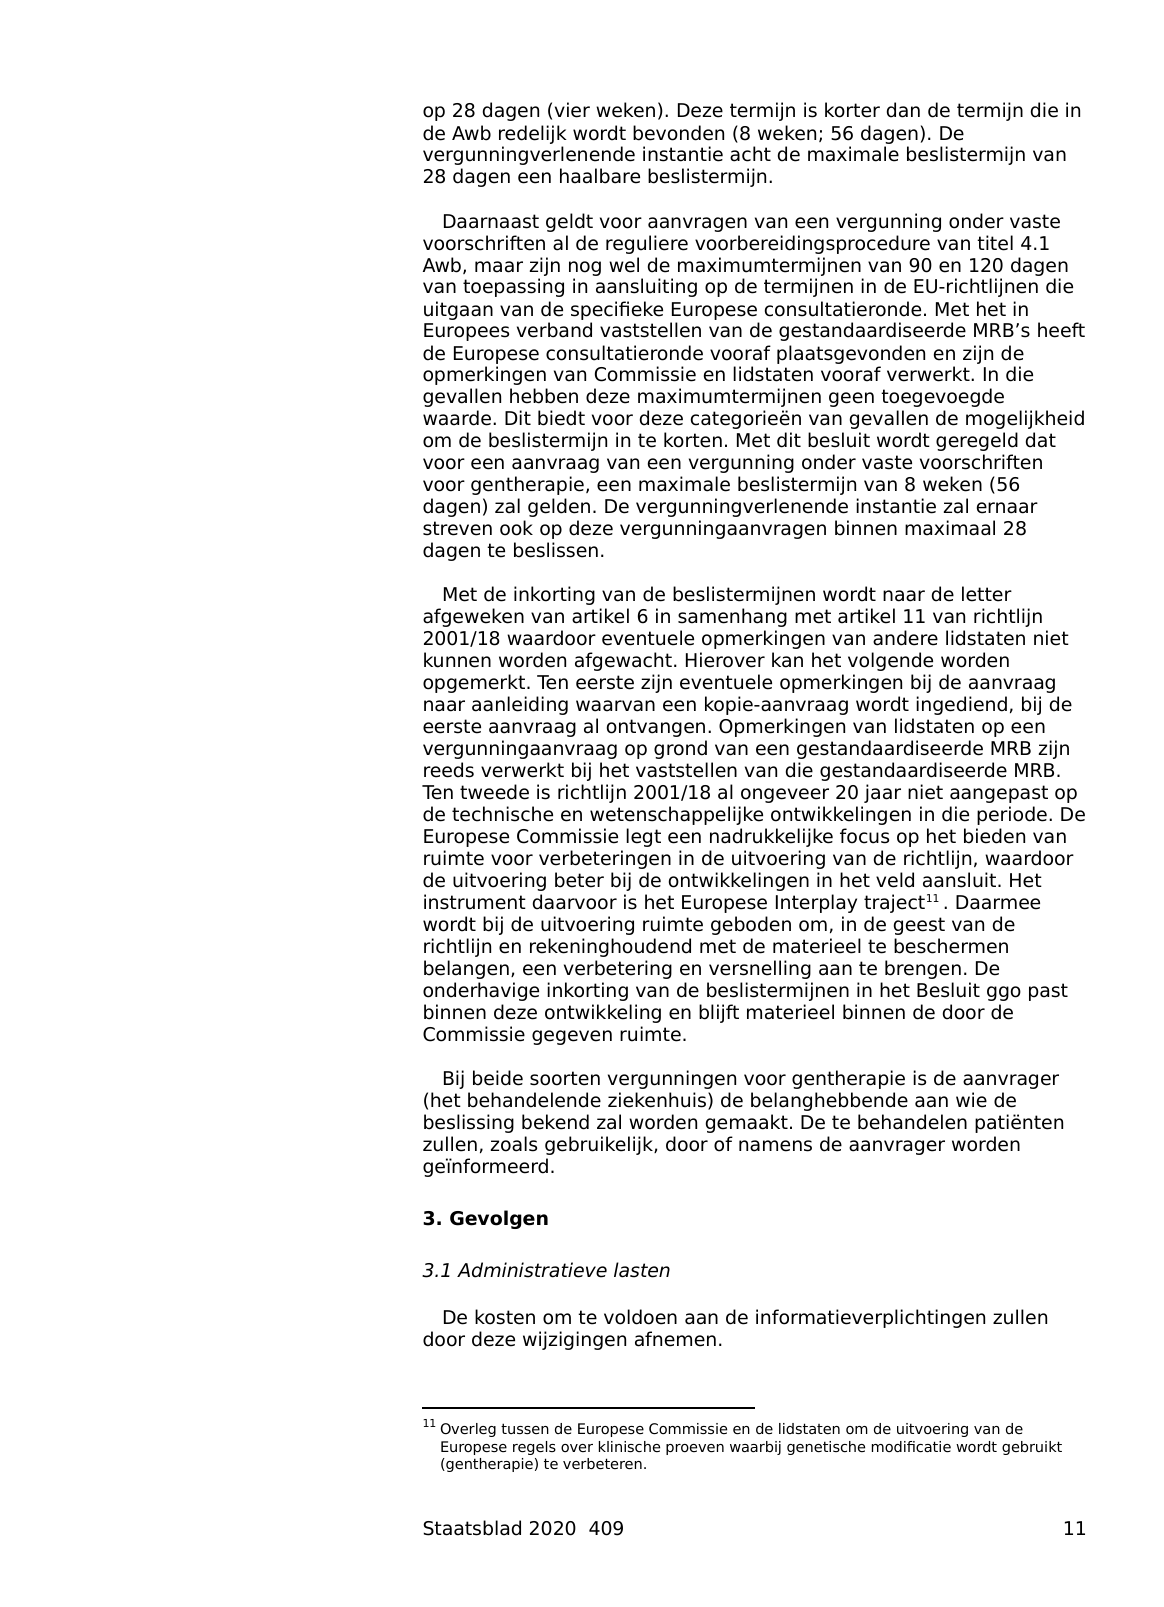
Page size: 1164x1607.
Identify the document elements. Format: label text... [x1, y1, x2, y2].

text De kosten om te voldoen aan de informatieverplichtingen zullen door deze wijzigingen afnemen. [422, 1307, 1087, 1351]
text Met de inkorting van de beslistermijnen wordt naar de letter afgeweken van artikel 6 in samenhang met artikel 11 van richtlijn 2001/18 waardoor eventuele opmerkingen van andere lidstaten niet kunnen worden afgewacht. Hierover kan het volgende worden opgemerkt. Ten eerste zijn eventuele opmerkingen bij de aanvraag naar aanleiding waarvan een kopie-aanvraag wordt ingediend, bij de eerste aanvraag al ontvangen. Opmerkingen van lidstaten op een vergunningaanvraag op grond van een gestandaardiseerde MRB zijn reeds verwerkt bij het vaststellen van die gestandaardiseerde MRB. Ten tweede is richtlijn 2001/18 al ongeveer 20 jaar niet aangepast op de technische en wetenschappelijke ontwikkelingen in die periode. De Europese Commissie legt een nadrukkelijke focus op het bieden van ruimte voor verbeteringen in de uitvoering van de richtlijn, waardoor de uitvoering beter bij de ontwikkelingen in het veld aansluit. Het instrument daarvoor is het Europese Interplay traject. Daarmee wordt bij de uitvoering ruimte geboden om, in de geest van de richtlijn en rekeninghoudend met de materieel te beschermen belangen, een verbetering en versnelling aan te brengen. De onderhavige inkorting van de beslistermijnen in het Besluit ggo past binnen deze ontwikkeling en blijft materieel binnen de door de Commissie gegeven ruimte. [422, 584, 1087, 1046]
text Bij beide soorten vergunningen voor gentherapie is de aanvrager (het behandelende ziekenhuis) de belanghebbende aan wie de beslissing bekend zal worden gemaakt. De te behandelen patiënten zullen, zoals gebruikelijk, door of namens de aanvrager worden geïnformeerd. [422, 1068, 1087, 1178]
subtitle 3.1 Administratieve lasten [422, 1260, 1087, 1282]
text Daarnaast geldt voor aanvragen van een vergunning onder vaste voorschriften al de reguliere voorbereidingsprocedure van titel 4.1 Awb, maar zijn nog wel de maximumtermijnen van 90 en 120 dagen van toepassing in aansluiting op de termijnen in de EU-richtlijnen die uitgaan van de specifieke Europese consultatieronde. Met het in Europees verband vaststellen van de gestandaardiseerde MRB’s heeft de Europese consultatieronde vooraf plaatsgevonden en zijn de opmerkingen van Commissie en lidstaten vooraf verwerkt. In die gevallen hebben deze maximumtermijnen geen toegevoegde waarde. Dit biedt voor deze categorieën van gevallen de mogelijkheid om de beslistermijn in te korten. Met dit besluit wordt geregeld dat voor een aanvraag van een vergunning onder vaste voorschriften voor gentherapie, een maximale beslistermijn van 8 weken (56 dagen) zal gelden. De vergunningverlenende instantie zal ernaar streven ook op deze vergunningaanvragen binnen maximaal 28 dagen te beslissen. [422, 211, 1087, 562]
text Overleg tussen de Europese Commissie en de lidstaten om de uitvoering van de Europese regels over klinische proeven waarbij genetische modificatie wordt gebruikt (gentherapie) te verbeteren. [422, 1417, 1087, 1473]
text op 28 dagen (vier weken). Deze termijn is korter dan de termijn die in de Awb redelijk wordt bevonden (8 weken; 56 dagen). De vergunningverlenende instantie acht de maximale beslistermijn van 28 dagen een haalbare beslistermijn. [422, 100, 1087, 188]
subtitle 3. Gevolgen [422, 1208, 1087, 1230]
